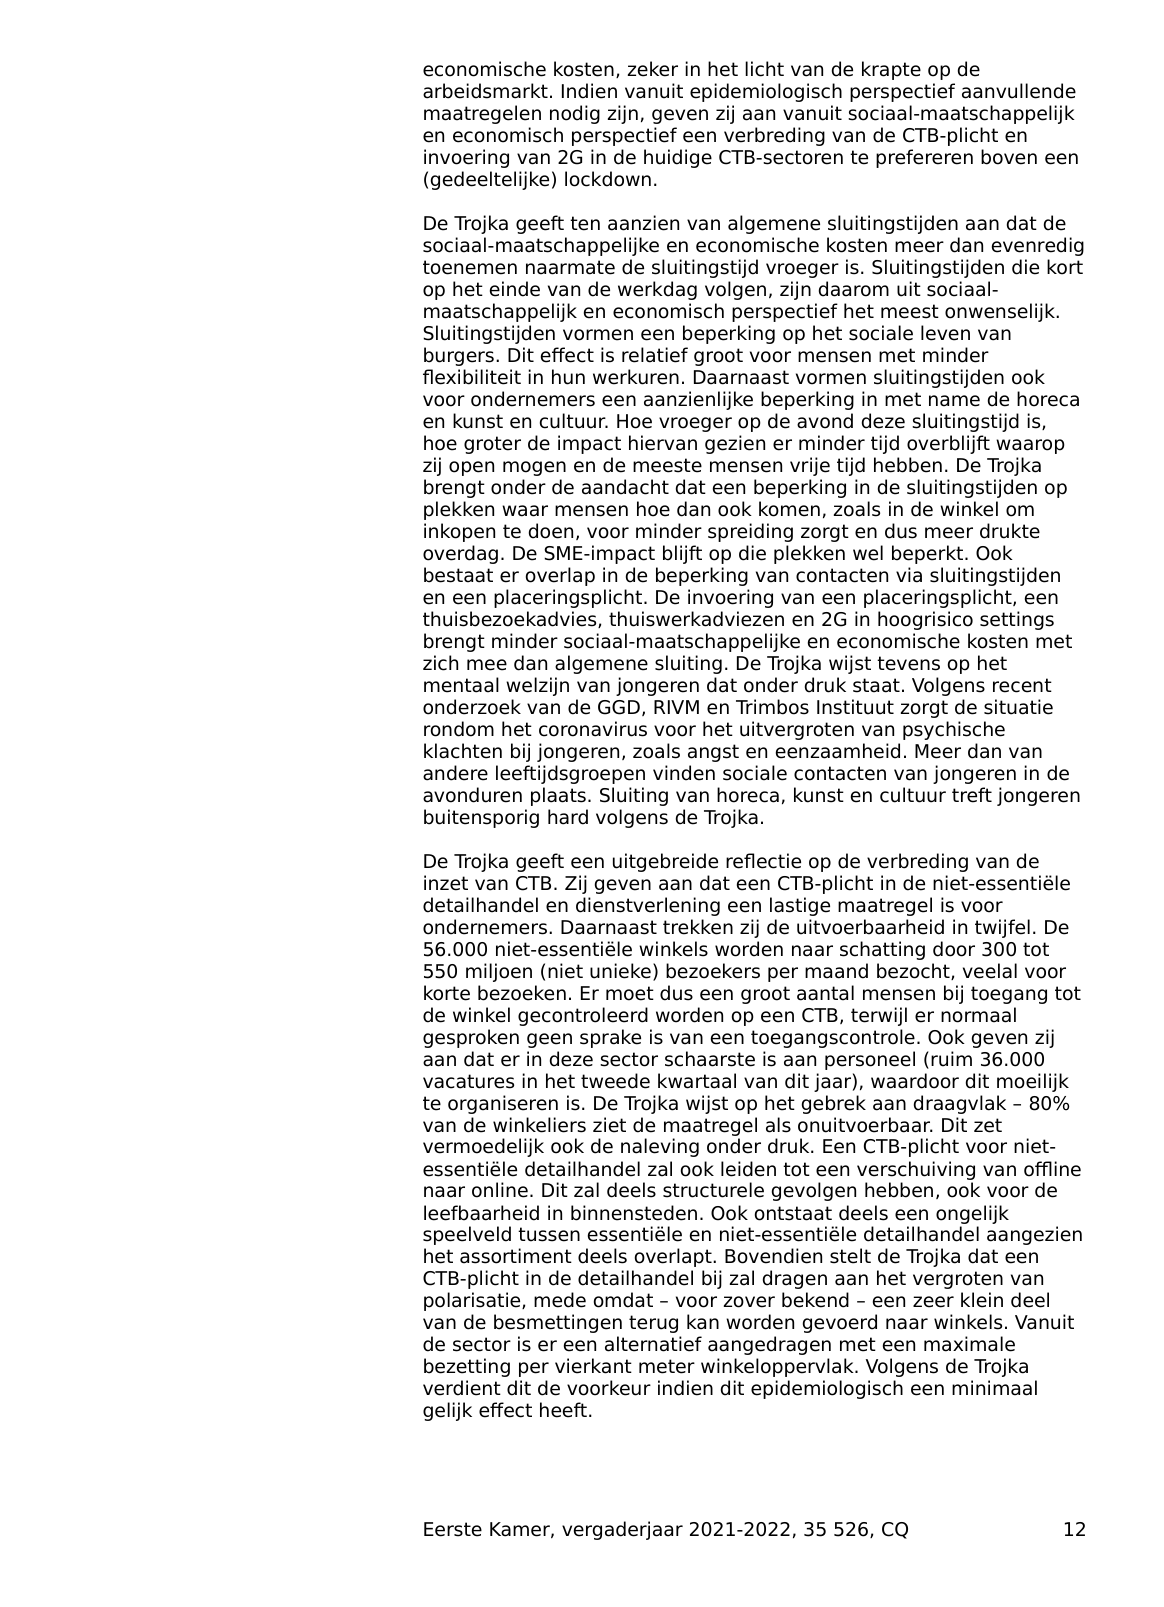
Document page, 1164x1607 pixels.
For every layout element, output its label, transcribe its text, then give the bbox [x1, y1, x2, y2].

text economische kosten, zeker in het licht van de krapte op de arbeidsmarkt. Indien vanuit epidemiologisch perspectief aanvullende maatregelen nodig zijn, geven zij aan vanuit sociaal-maatschappelijk en economisch perspectief een verbreding van de CTB-plicht en invoering van 2G in de huidige CTB-sectoren te prefereren boven een (gedeeltelijke) lockdown. [422, 59, 1087, 191]
text De Trojka geeft ten aanzien van algemene sluitingstijden aan dat de sociaal-maatschappelijke en economische kosten meer dan evenredig toenemen naarmate de sluitingstijd vroeger is. Sluitingstijden die kort op het einde van de werkdag volgen, zijn daarom uit sociaal-maatschappelijk en economisch perspectief het meest onwenselijk. Sluitingstijden vormen een beperking op het sociale leven van burgers. Dit effect is relatief groot voor mensen met minder flexibiliteit in hun werkuren. Daarnaast vormen sluitingstijden ook voor ondernemers een aanzienlijke beperking in met name de horeca en kunst en cultuur. Hoe vroeger op de avond deze sluitingstijd is, hoe groter de impact hiervan gezien er minder tijd overblijft waarop zij open mogen en de meeste mensen vrije tijd hebben. De Trojka brengt onder de aandacht dat een beperking in de sluitingstijden op plekken waar mensen hoe dan ook komen, zoals in de winkel om inkopen te doen, voor minder spreiding zorgt en dus meer drukte overdag. De SME-impact blijft op die plekken wel beperkt. Ook bestaat er overlap in de beperking van contacten via sluitingstijden en een placeringsplicht. De invoering van een placeringsplicht, een thuisbezoekadvies, thuiswerkadviezen en 2G in hoogrisico settings brengt minder sociaal-maatschappelijke en economische kosten met zich mee dan algemene sluiting. De Trojka wijst tevens op het mentaal welzijn van jongeren dat onder druk staat. Volgens recent onderzoek van de GGD, RIVM en Trimbos Instituut zorgt de situatie rondom het coronavirus voor het uitvergroten van psychische klachten bij jongeren, zoals angst en eenzaamheid. Meer dan van andere leeftijdsgroepen vinden sociale contacten van jongeren in de avonduren plaats. Sluiting van horeca, kunst en cultuur treft jongeren buitensporig hard volgens de Trojka. [422, 213, 1087, 828]
text De Trojka geeft een uitgebreide reflectie op de verbreding van de inzet van CTB. Zij geven aan dat een CTB-plicht in de niet-essentiële detailhandel en dienstverlening een lastige maatregel is voor ondernemers. Daarnaast trekken zij de uitvoerbaarheid in twijfel. De 56.000 niet-essentiële winkels worden naar schatting door 300 tot 550 miljoen (niet unieke) bezoekers per maand bezocht, veelal voor korte bezoeken. Er moet dus een groot aantal mensen bij toegang tot de winkel gecontroleerd worden op een CTB, terwijl er normaal gesproken geen sprake is van een toegangscontrole. Ook geven zij aan dat er in deze sector schaarste is aan personeel (ruim 36.000 vacatures in het tweede kwartaal van dit jaar), waardoor dit moeilijk te organiseren is. De Trojka wijst op het gebrek aan draagvlak – 80% van de winkeliers ziet de maatregel als onuitvoerbaar. Dit zet vermoedelijk ook de naleving onder druk. Een CTB-plicht voor niet-essentiële detailhandel zal ook leiden tot een verschuiving van offline naar online. Dit zal deels structurele gevolgen hebben, ook voor de leefbaarheid in binnensteden. Ook ontstaat deels een ongelijk speelveld tussen essentiële en niet-essentiële detailhandel aangezien het assortiment deels overlapt. Bovendien stelt de Trojka dat een CTB-plicht in de detailhandel bij zal dragen aan het vergroten van polarisatie, mede omdat – voor zover bekend – een zeer klein deel van de besmettingen terug kan worden gevoerd naar winkels. Vanuit de sector is er een alternatief aangedragen met een maximale bezetting per vierkant meter winkeloppervlak. Volgens de Trojka verdient dit de voorkeur indien dit epidemiologisch een minimaal gelijk effect heeft. [422, 851, 1087, 1422]
